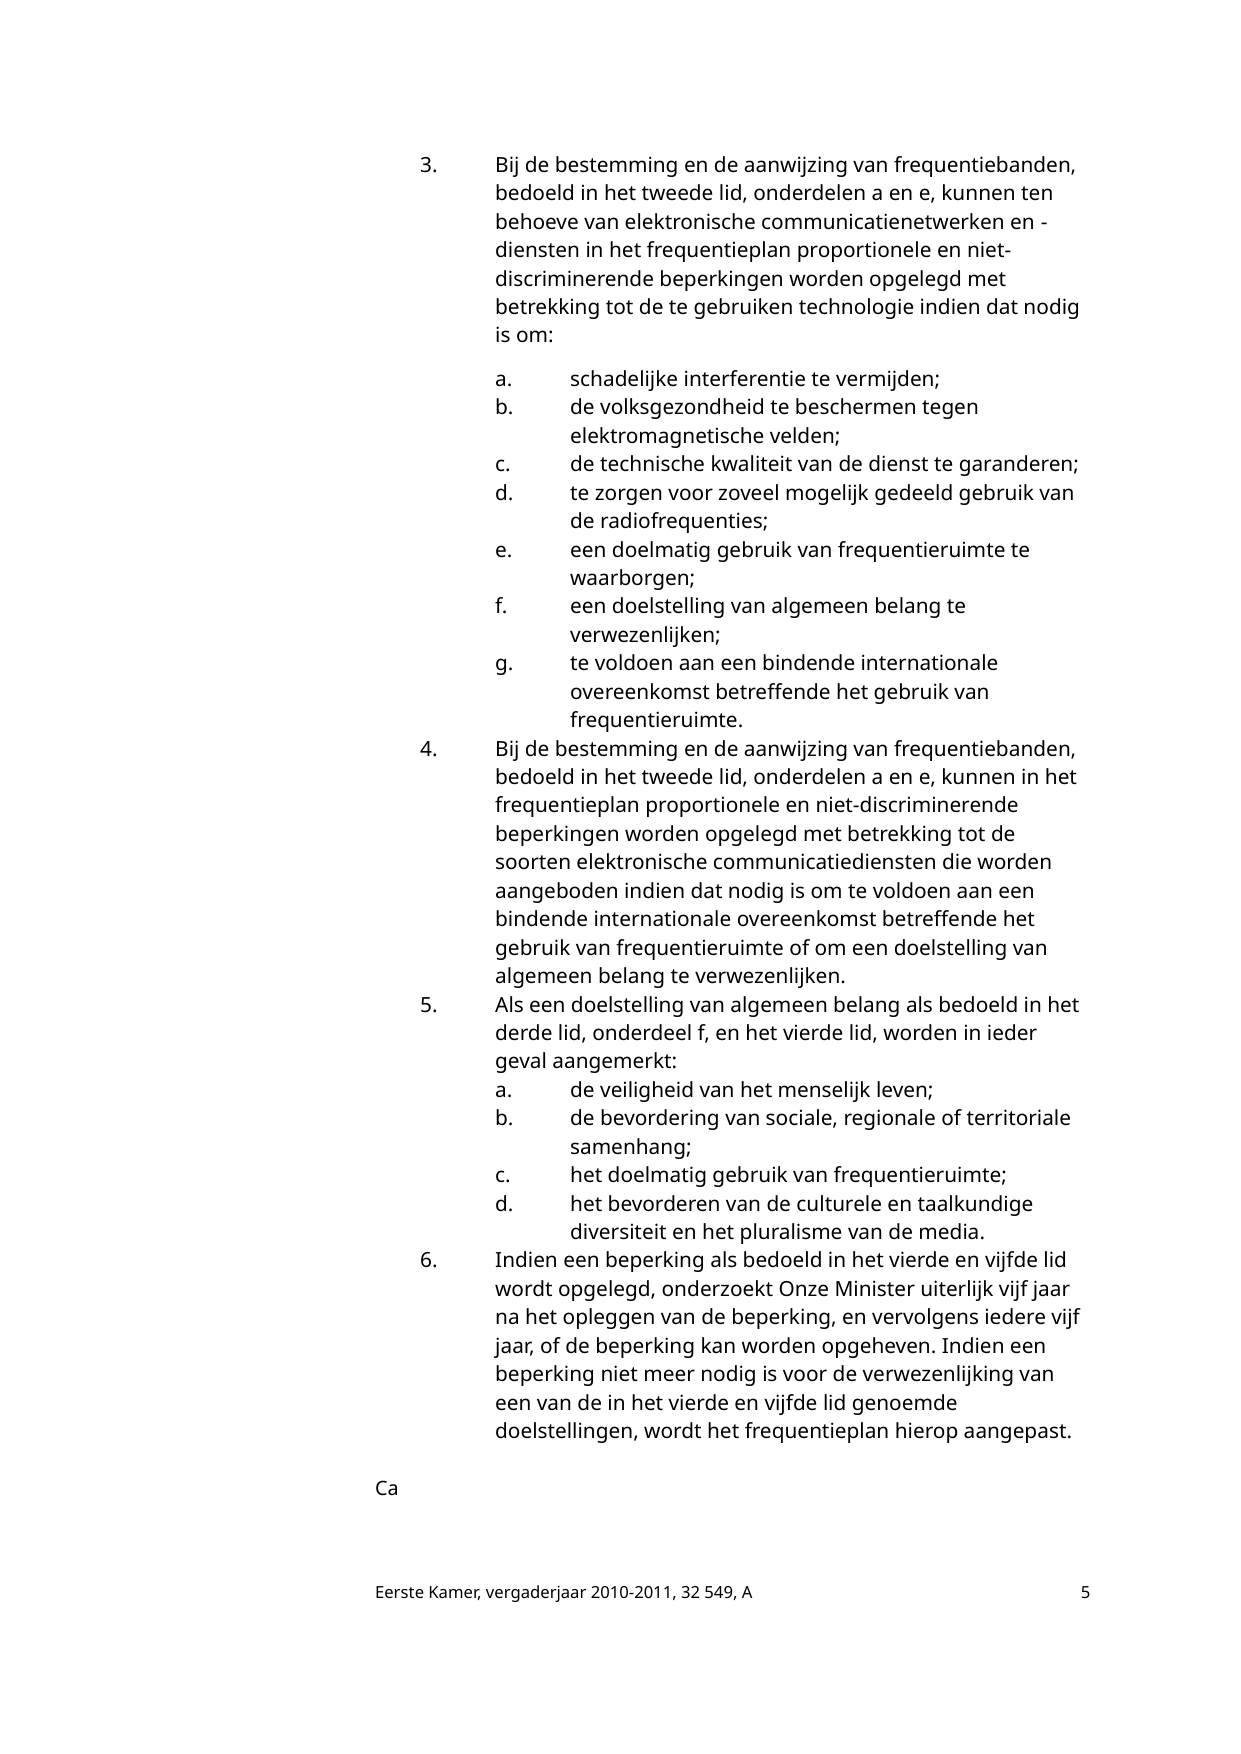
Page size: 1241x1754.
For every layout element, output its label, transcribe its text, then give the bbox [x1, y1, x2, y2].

list Als een doelstelling van algemeen belang als bedoeld in het derde lid, onderdeel f, en het vierde lid, worden in ieder geval aangemerkt: [420, 990, 1090, 1075]
list een doelstelling van algemeen belang te verwezenlijken; [495, 592, 1090, 648]
list de bevordering van sociale, regionale of territoriale samenhang; [495, 1103, 1090, 1160]
list het doelmatig gebruik van frequentieruimte; [495, 1160, 1090, 1189]
list de volksgezondheid te beschermen tegen elektromagnetische velden; [495, 392, 1090, 449]
list de veiligheid van het menselijk leven; [495, 1075, 1090, 1103]
list te voldoen aan een bindende internationale overeenkomst betreffende het gebruik van frequentieruimte. [495, 648, 1090, 734]
list een doelmatig gebruik van frequentieruimte te waarborgen; [495, 535, 1090, 592]
list de technische kwaliteit van de dienst te garanderen; [495, 449, 1090, 478]
list Indien een beperking als bedoeld in het vierde en vijfde lid wordt opgelegd, onderzoekt Onze Minister uiterlijk vijf jaar na het opleggen van de beperking, en vervolgens iedere vijf jaar, of de beperking kan worden opgeheven. Indien een beperking niet meer nodig is voor de verwezenlijking van een van de in het vierde en vijfde lid genoemde doelstellingen, wordt het frequentieplan hierop aangepast. [420, 1246, 1090, 1445]
list Bij de bestemming en de aanwijzing van frequentiebanden, bedoeld in het tweede lid, onderdelen a en e, kunnen in het frequentieplan proportionele en niet-discriminerende beperkingen worden opgelegd met betrekking tot de soorten elektronische communicatiediensten die worden aangeboden indien dat nodig is om te voldoen aan een bindende internationale overeenkomst betreffende het gebruik van frequentieruimte of om een doelstelling van algemeen belang te verwezenlijken. [420, 734, 1090, 990]
list het bevorderen van de culturele en taalkundige diversiteit en het pluralisme van de media. [495, 1189, 1090, 1246]
text Ca [375, 1475, 1090, 1502]
list schadelijke interferentie te vermijden; [495, 364, 1090, 392]
list Bij de bestemming en de aanwijzing van frequentiebanden, bedoeld in het tweede lid, onderdelen a en e, kunnen ten behoeve van elektronische communicatienetwerken en -diensten in het frequentieplan proportionele en niet-discriminerende beperkingen worden opgelegd met betrekking tot de te gebruiken technologie indien dat nodig is om: [420, 150, 1090, 349]
list te zorgen voor zoveel mogelijk gedeeld gebruik van de radiofrequenties; [495, 478, 1090, 535]
